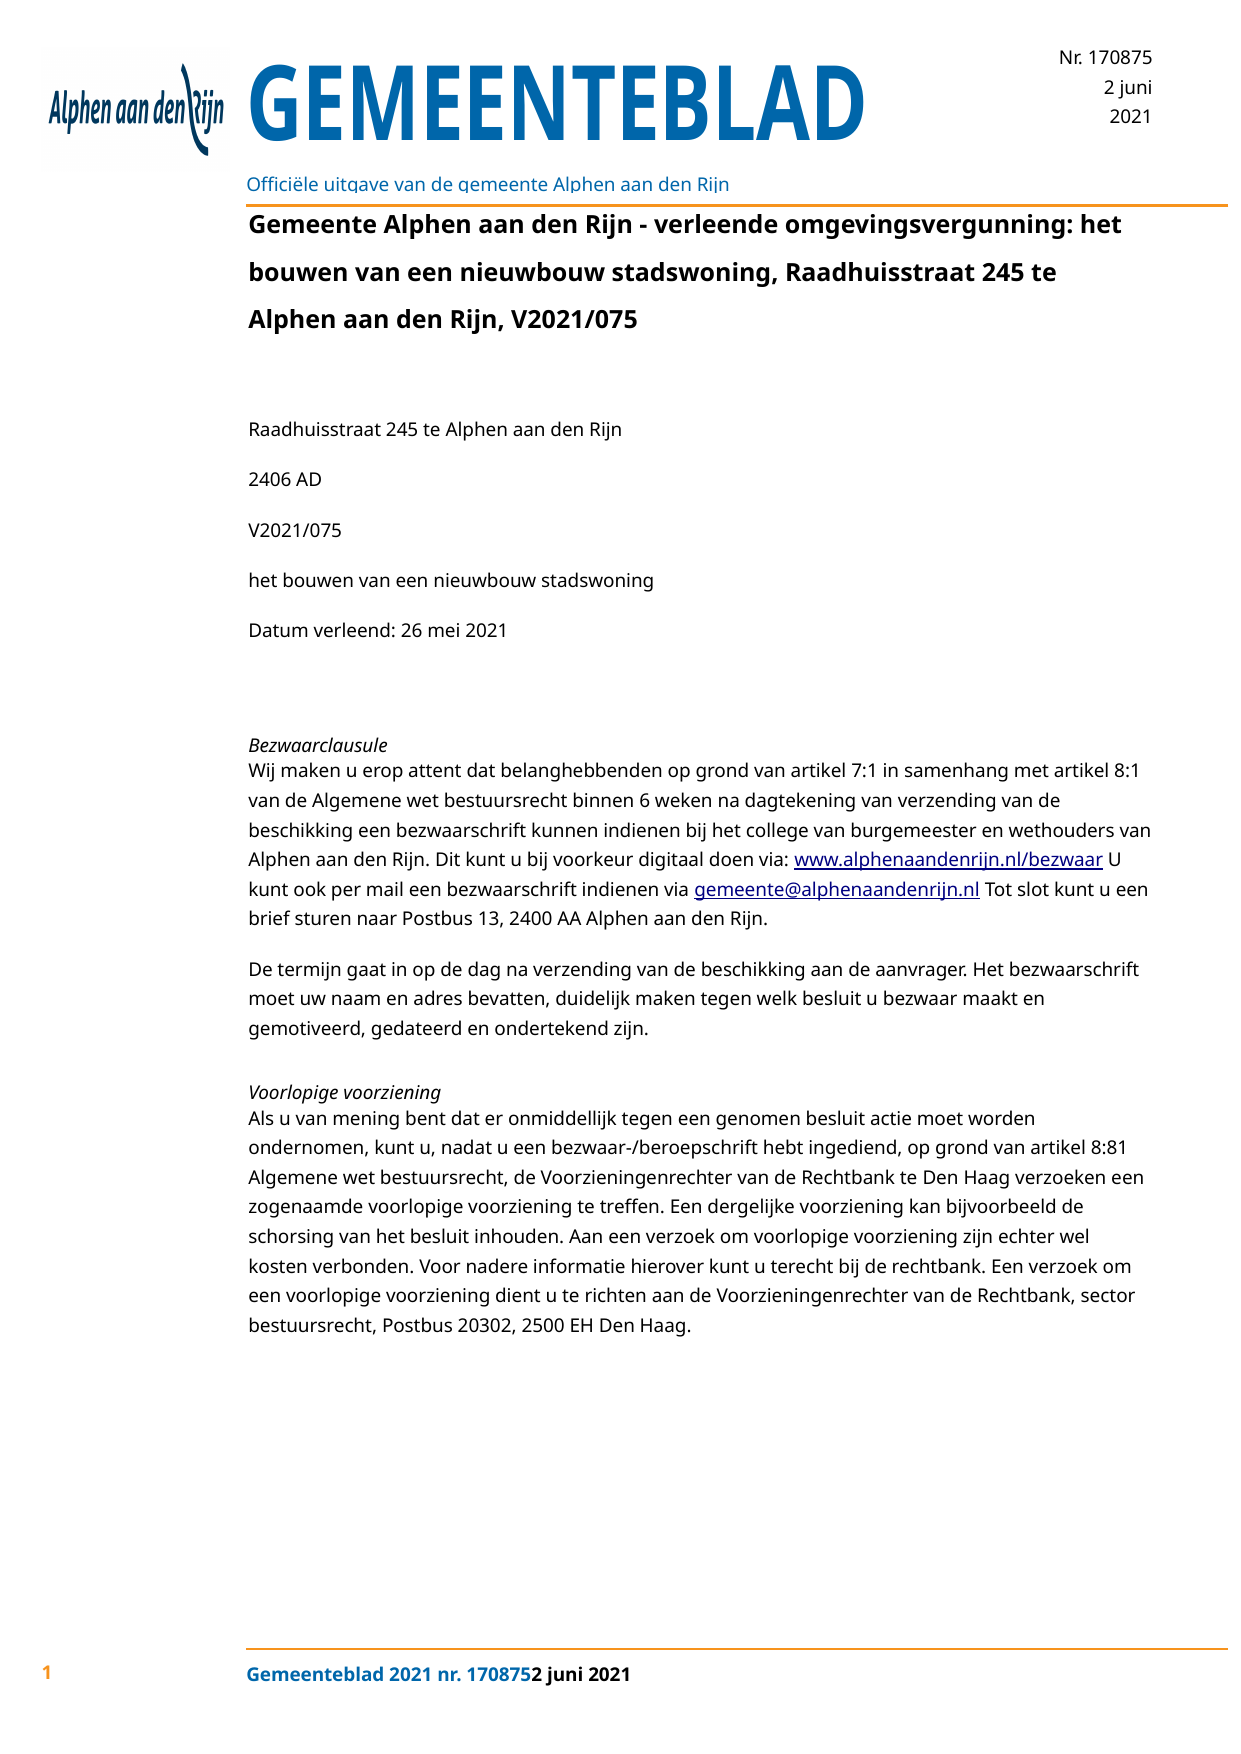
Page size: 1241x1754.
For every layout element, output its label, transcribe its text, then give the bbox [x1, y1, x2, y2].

text Als u van mening bent dat er onmiddellijk tegen een genomen besluit actie moet worden ondernomen, kunt u, nadat u een bezwaar-/beroepschrift hebt ingediend, op grond van artikel 8:81 Algemene wet bestuursrecht, de Voorzieningenrechter van de Rechtbank te Den Haag verzoeken een zogenaamde voorlopige voorziening te treffen. Een dergelijke voorziening kan bijvoorbeeld de schorsing van het besluit inhouden. Aan een verzoek om voorlopige voorziening zijn echter wel kosten verbonden. Voor nadere informatie hierover kunt u terecht bij de rechtbank. Een verzoek om een voorlopige voorziening dient u te richten aan de Voorzieningenrechter van de Rechtbank, sector bestuursrecht, Postbus 20302, 2500 EH Den Haag. [248, 1105, 1152, 1338]
picture [41, 47, 231, 172]
text Wij maken u erop attent dat belanghebbenden op grond van artikel 7:1 in samenhang met artikel 8:1 van de Algemene wet bestuursrecht binnen 6 weken na dagtekening van verzending van de beschikking een bezwaarschrift kunnen indienen bij het college van burgemeester en wethouders van Alphen aan den Rijn. Dit kunt u bij voorkeur digitaal doen via: www.alphenaandenrijn.nl/bezwaar U kunt ook per mail een bezwaarschrift indienen via gemeente@alphenaandenrijn.nl Tot slot kunt u een brief sturen naar Postbus 13, 2400 AA Alphen aan den Rijn. [248, 758, 1152, 931]
text Raadhuisstraat 245 te Alphen aan den Rijn [248, 416, 1152, 442]
text Voorlopige voorziening [248, 1079, 1152, 1105]
text Datum verleend: 26 mei 2021 [248, 618, 1152, 643]
text het bouwen van een nieuwbouw stadswoning [248, 567, 1152, 593]
text De termijn gaat in op de dag na verzending van de beschikking aan de aanvrager. Het bezwaarschrift moet uw naam en adres bevatten, duidelijk maken tegen welk besluit u bezwaar maakt en gemotiveerd, gedateerd en ondertekend zijn. [248, 956, 1152, 1041]
text V2021/075 [248, 517, 1152, 542]
text 2406 AD [248, 466, 1152, 492]
text Bezwaarclausule [248, 732, 1152, 758]
text Gemeente Alphen aan den Rijn - verleende omgevingsvergunning: het bouwen van een nieuwbouw stadswoning, Raadhuisstraat 245 te Alphen aan den Rijn, V2021/075 [248, 207, 1152, 336]
